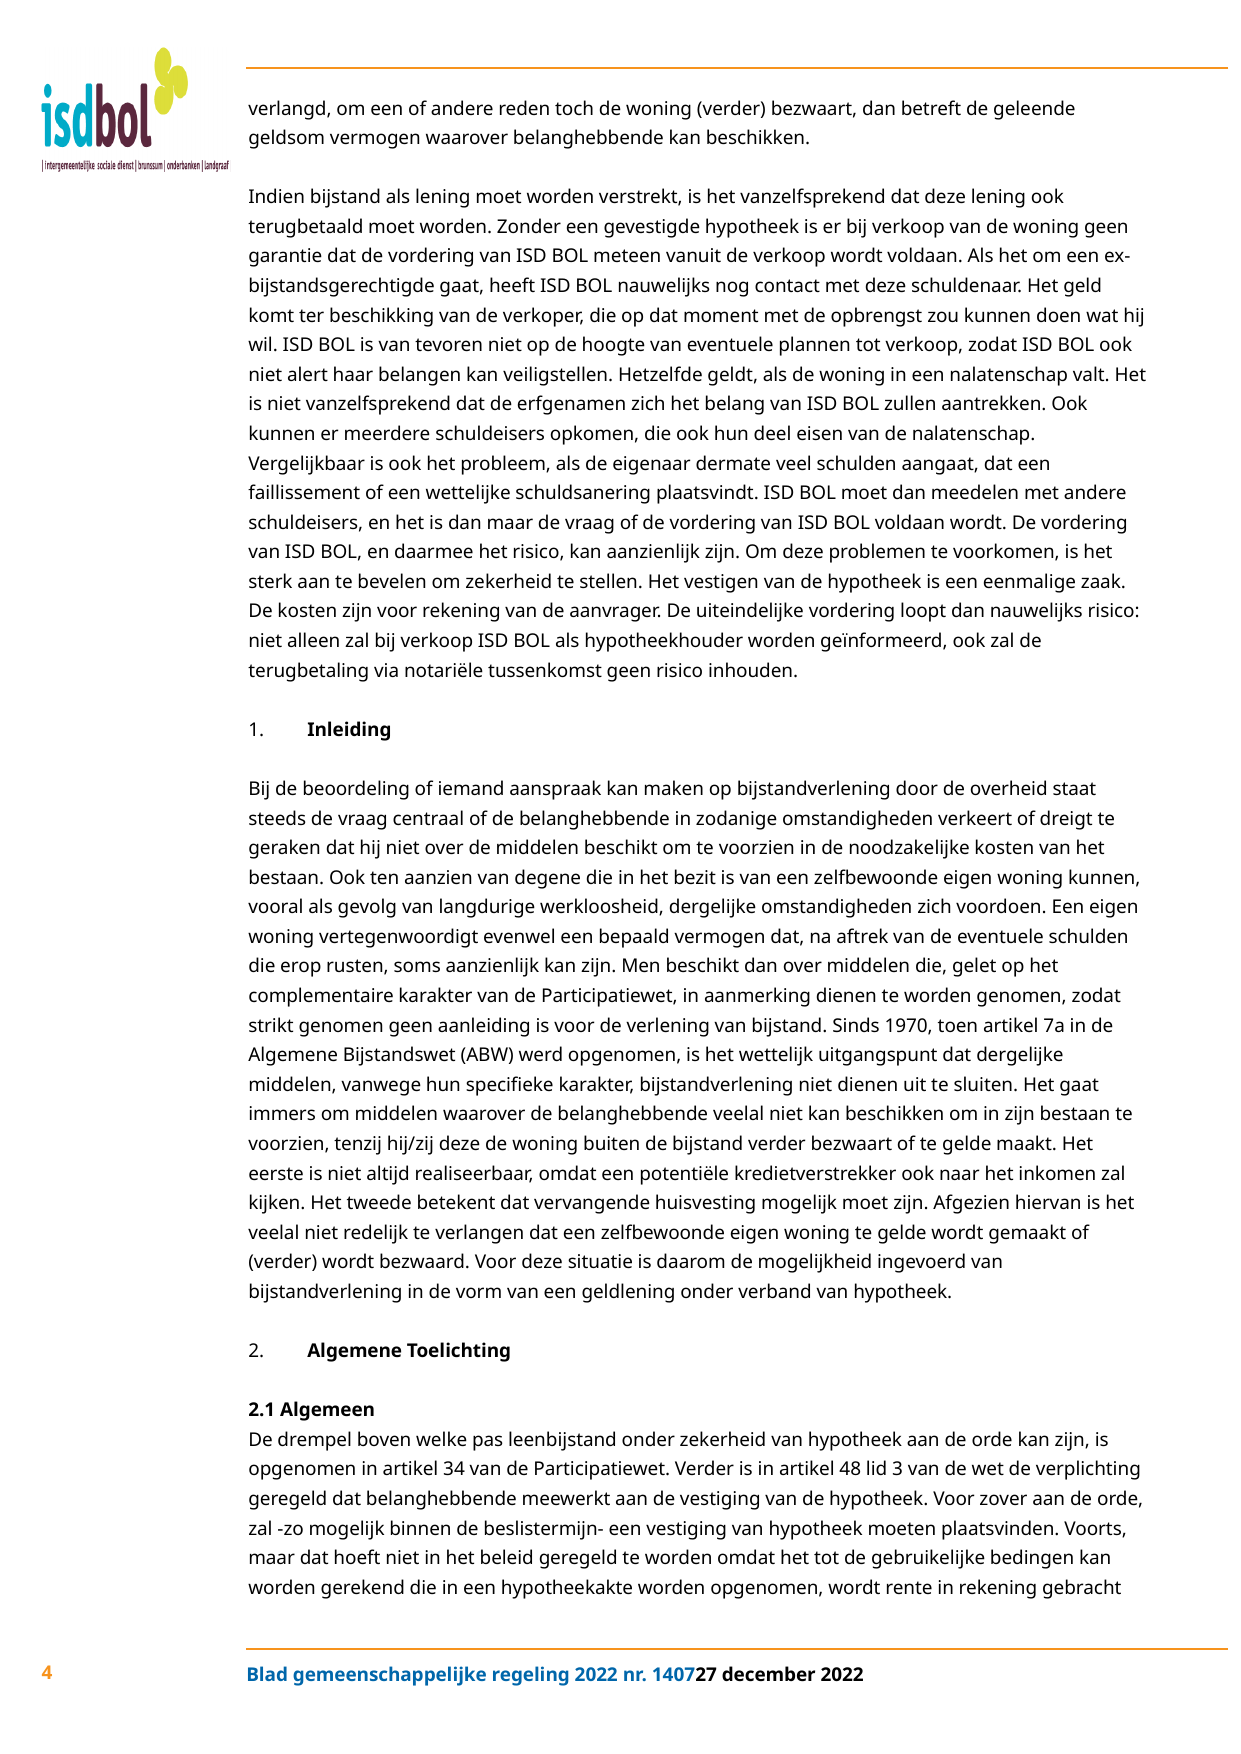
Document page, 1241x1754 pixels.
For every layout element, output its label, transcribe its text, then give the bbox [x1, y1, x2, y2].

text Indien bijstand als lening moet worden verstrekt, is het vanzelfsprekend dat deze lening ook terugbetaald moet worden. Zonder een gevestigde hypotheek is er bij verkoop van de woning geen garantie dat de vordering van ISD BOL meteen vanuit de verkoop wordt voldaan. Als het om een ex-bijstandsgerechtigde gaat, heeft ISD BOL nauwelijks nog contact met deze schuldenaar. Het geld komt ter beschikking van de verkoper, die op dat moment met de opbrengst zou kunnen doen wat hij wil. ISD BOL is van tevoren niet op de hoogte van eventuele plannen tot verkoop, zodat ISD BOL ook niet alert haar belangen kan veiligstellen. Hetzelfde geldt, als de woning in een nalatenschap valt. Het is niet vanzelfsprekend dat de erfgenamen zich het belang van ISD BOL zullen aantrekken. Ook kunnen er meerdere schuldeisers opkomen, die ook hun deel eisen van de nalatenschap. Vergelijkbaar is ook het probleem, als de eigenaar dermate veel schulden aangaat, dat een faillissement of een wettelijke schuldsanering plaatsvindt. ISD BOL moet dan meedelen met andere schuldeisers, en het is dan maar de vraag of de vordering van ISD BOL voldaan wordt. De vordering van ISD BOL, en daarmee het risico, kan aanzienlijk zijn. Om deze problemen te voorkomen, is het sterk aan te bevelen om zekerheid te stellen. Het vestigen van de hypotheek is een eenmalige zaak. De kosten zijn voor rekening van de aanvrager. De uiteindelijke vordering loopt dan nauwelijks risico: niet alleen zal bij verkoop ISD BOL als hypotheekhouder worden geïnformeerd, ook zal de terugbetaling via notariële tussenkomst geen risico inhouden. [248, 183, 1152, 683]
text De drempel boven welke pas leenbijstand onder zekerheid van hypotheek aan de orde kan zijn, is opgenomen in artikel 34 van de Participatiewet. Verder is in artikel 48 lid 3 van de wet de verplichting geregeld dat belanghebbende meewerkt aan de vestiging van de hypotheek. Voor zover aan de orde, zal -zo mogelijk binnen de beslistermijn- een vestiging van hypotheek moeten plaatsvinden. Voorts, maar dat hoeft niet in het beleid geregeld te worden omdat het tot de gebruikelijke bedingen kan worden gerekend die in een hypotheekakte worden opgenomen, wordt rente in rekening gebracht [248, 1426, 1152, 1600]
text 2.1 Algemeen [248, 1396, 1152, 1422]
text verlangd, om een of andere reden toch de woning (verder) bezwaart, dan betreft de geleende geldsom vermogen waarover belanghebbende kan beschikken. [248, 95, 1152, 150]
text Bij de beoordeling of iemand aanspraak kan maken op bijstandverlening door de overheid staat steeds de vraag centraal of de belanghebbende in zodanige omstandigheden verkeert of dreigt te geraken dat hij niet over de middelen beschikt om te voorzien in de noodzakelijke kosten van het bestaan. Ook ten aanzien van degene die in het bezit is van een zelfbewoonde eigen woning kunnen, vooral als gevolg van langdurige werkloosheid, dergelijke omstandigheden zich voordoen. Een eigen woning vertegenwoordigt evenwel een bepaald vermogen dat, na aftrek van de eventuele schulden die erop rusten, soms aanzienlijk kan zijn. Men beschikt dan over middelen die, gelet op het complementaire karakter van de Participatiewet, in aanmerking dienen te worden genomen, zodat strikt genomen geen aanleiding is voor de verlening van bijstand. Sinds 1970, toen artikel 7a in de Algemene Bijstandswet (ABW) werd opgenomen, is het wettelijk uitgangspunt dat dergelijke middelen, vanwege hun specifieke karakter, bijstandverlening niet dienen uit te sluiten. Het gaat immers om middelen waarover de belanghebbende veelal niet kan beschikken om in zijn bestaan te voorzien, tenzij hij/zij deze de woning buiten de bijstand verder bezwaart of te gelde maakt. Het eerste is niet altijd realiseerbaar, omdat een potentiële kredietverstrekker ook naar het inkomen zal kijken. Het tweede betekent dat vervangende huisvesting mogelijk moet zijn. Afgezien hiervan is het veelal niet redelijk te verlangen dat een zelfbewoonde eigen woning te gelde wordt gemaakt of (verder) wordt bezwaard. Voor deze situatie is daarom de mogelijkheid ingevoerd van bijstandverlening in de vorm van een geldlening onder verband van hypotheek. [248, 775, 1152, 1304]
list Inleiding [248, 716, 1152, 742]
picture [41, 47, 231, 172]
list Algemene Toelichting [248, 1337, 1152, 1363]
